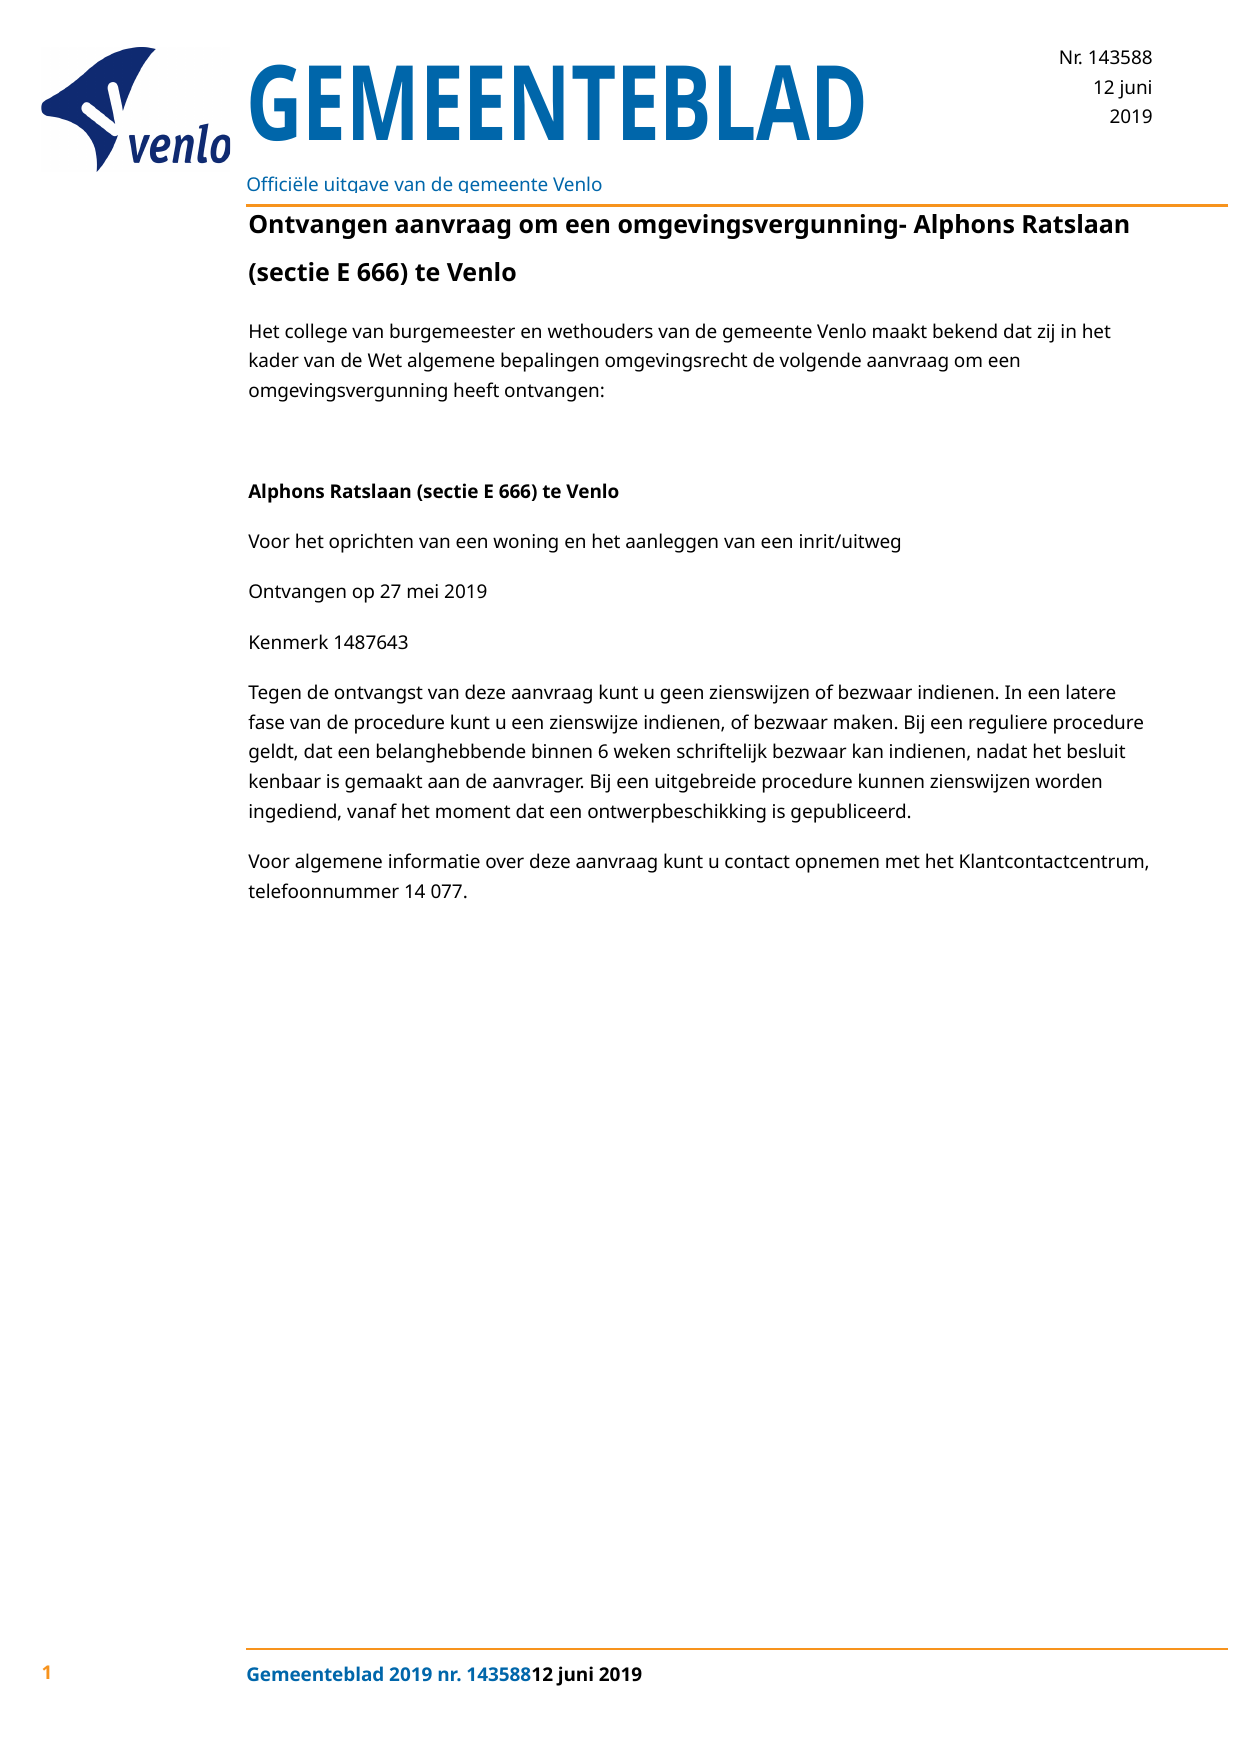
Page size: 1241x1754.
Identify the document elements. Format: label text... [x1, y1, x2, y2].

text Voor het oprichten van een woning en het aanleggen van een inrit/uitweg [248, 528, 1152, 554]
text Het college van burgemeester en wethouders van de gemeente Venlo maakt bekend dat zij in het kader van de Wet algemene bepalingen omgevingsrecht de volgende aanvraag om een omgevingsvergunning heeft ontvangen: [248, 318, 1152, 403]
text Tegen de ontvangst van deze aanvraag kunt u geen zienswijzen of bezwaar indienen. In een latere fase van de procedure kunt u een zienswijze indienen, of bezwaar maken. Bij een reguliere procedure geldt, dat een belanghebbende binnen 6 weken schriftelijk bezwaar kan indienen, nadat het besluit kenbaar is gemaakt aan de aanvrager. Bij een uitgebreide procedure kunnen zienswijzen worden ingediend, vanaf het moment dat een ontwerpbeschikking is gepubliceerd. [248, 679, 1152, 824]
text Kenmerk 1487643 [248, 629, 1152, 655]
text Ontvangen op 27 mei 2019 [248, 579, 1152, 604]
text Ontvangen aanvraag om een omgevingsvergunning- Alphons Ratslaan (sectie E 666) te Venlo [248, 207, 1152, 288]
picture [41, 47, 231, 172]
text Voor algemene informatie over deze aanvraag kunt u contact opnemen met het Klantcontactcentrum, telefoonnummer 14 077. [248, 848, 1152, 904]
text Alphons Ratslaan (sectie E 666) te Venlo [248, 478, 1152, 504]
